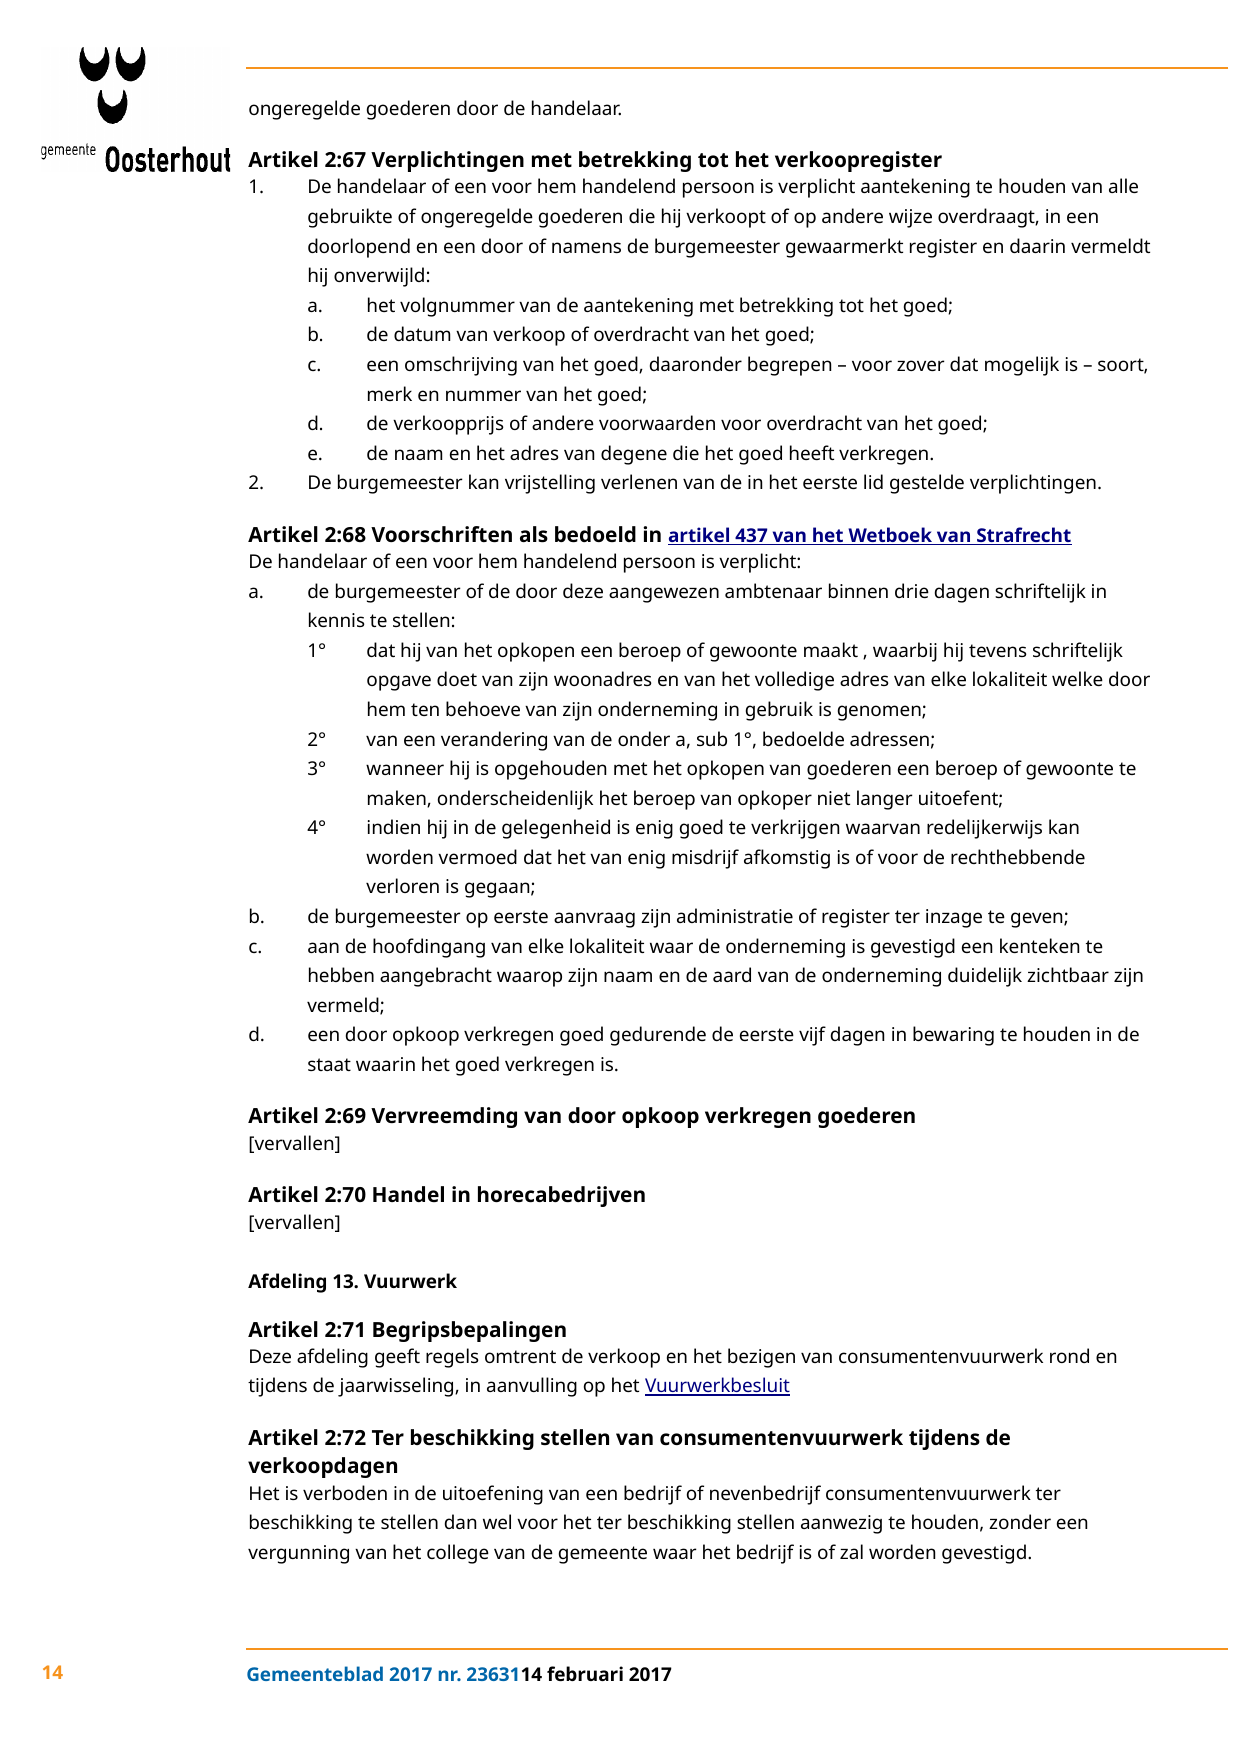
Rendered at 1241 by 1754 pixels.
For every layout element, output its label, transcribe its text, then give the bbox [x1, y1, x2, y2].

text [vervallen] [248, 1209, 1152, 1235]
text Artikel 2:72 Ter beschikking stellen van consumentenvuurwerk tijdens de verkoopdagen [248, 1423, 1152, 1480]
list de burgemeester of de door deze aangewezen ambtenaar binnen drie dagen schriftelijk in kennis te stellen: [248, 578, 1152, 633]
text Afdeling 13. Vuurwerk [248, 1268, 1152, 1294]
text Artikel 2:71 Begripsbepalingen [248, 1315, 1152, 1343]
text ongeregelde goederen door de handelaar. [248, 95, 1152, 121]
list De handelaar of een voor hem handelend persoon is verplicht aantekening te houden van alle gebruikte of ongeregelde goederen die hij verkoopt of op andere wijze overdraagt, in een doorlopend en een door of namens de burgemeester gewaarmerkt register en daarin vermeldt hij onverwijld: [248, 174, 1152, 288]
text Artikel 2:67 Verplichtingen met betrekking tot het verkoopregister [248, 145, 1152, 174]
list dat hij van het opkopen een beroep of gewoonte maakt , waarbij hij tevens schriftelijk opgave doet van zijn woonadres en van het volledige adres van elke lokaliteit welke door hem ten behoeve van zijn onderneming in gebruik is genomen; [307, 637, 1152, 722]
text Artikel 2:68 Voorschriften als bedoeld in artikel 437 van het Wetboek van Strafrecht [248, 520, 1152, 548]
list de burgemeester op eerste aanvraag zijn administratie of register ter inzage te geven; [248, 903, 1152, 929]
list de naam en het adres van degene die het goed heeft verkregen. [307, 440, 1152, 466]
list wanneer hij is opgehouden met het opkopen van goederen een beroep of gewoonte te maken, onderscheidenlijk het beroep van opkoper niet langer uitoefent; [307, 755, 1152, 811]
text Het is verboden in de uitoefening van een bedrijf of nevenbedrijf consumentenvuurwerk ter beschikking te stellen dan wel voor het ter beschikking stellen aanwezig te houden, zonder een vergunning van het college van de gemeente waar het bedrijf is of zal worden gevestigd. [248, 1480, 1152, 1565]
list aan de hoofdingang van elke lokaliteit waar de onderneming is gevestigd een kenteken te hebben aangebracht waarop zijn naam en de aard van de onderneming duidelijk zichtbaar zijn vermeld; [248, 933, 1152, 1018]
text Artikel 2:70 Handel in horecabedrijven [248, 1181, 1152, 1209]
text [vervallen] [248, 1130, 1152, 1156]
list een door opkoop verkregen goed gedurende de eerste vijf dagen in bewaring te houden in de staat waarin het goed verkregen is. [248, 1022, 1152, 1077]
text Deze afdeling geeft regels omtrent de verkoop en het bezigen van consumentenvuurwerk rond en tijdens de jaarwisseling, in aanvulling op het Vuurwerkbesluit [248, 1343, 1152, 1398]
list van een verandering van de onder a, sub 1°, bedoelde adressen; [307, 726, 1152, 752]
picture [41, 47, 231, 172]
list het volgnummer van de aantekening met betrekking tot het goed; [307, 292, 1152, 318]
list De burgemeester kan vrijstelling verlenen van de in het eerste lid gestelde verplichtingen. [248, 469, 1152, 495]
text De handelaar of een voor hem handelend persoon is verplicht: [248, 548, 1152, 574]
list indien hij in de gelegenheid is enig goed te verkrijgen waarvan redelijkerwijs kan worden vermoed dat het van enig misdrijf afkomstig is of voor de rechthebbende verloren is gegaan; [307, 814, 1152, 899]
list een omschrijving van het goed, daaronder begrepen – voor zover dat mogelijk is – soort, merk en nummer van het goed; [307, 351, 1152, 406]
text Artikel 2:69 Vervreemding van door opkoop verkregen goederen [248, 1102, 1152, 1130]
list de datum van verkoop of overdracht van het goed; [307, 322, 1152, 347]
list de verkoopprijs of andere voorwaarden voor overdracht van het goed; [307, 410, 1152, 436]
